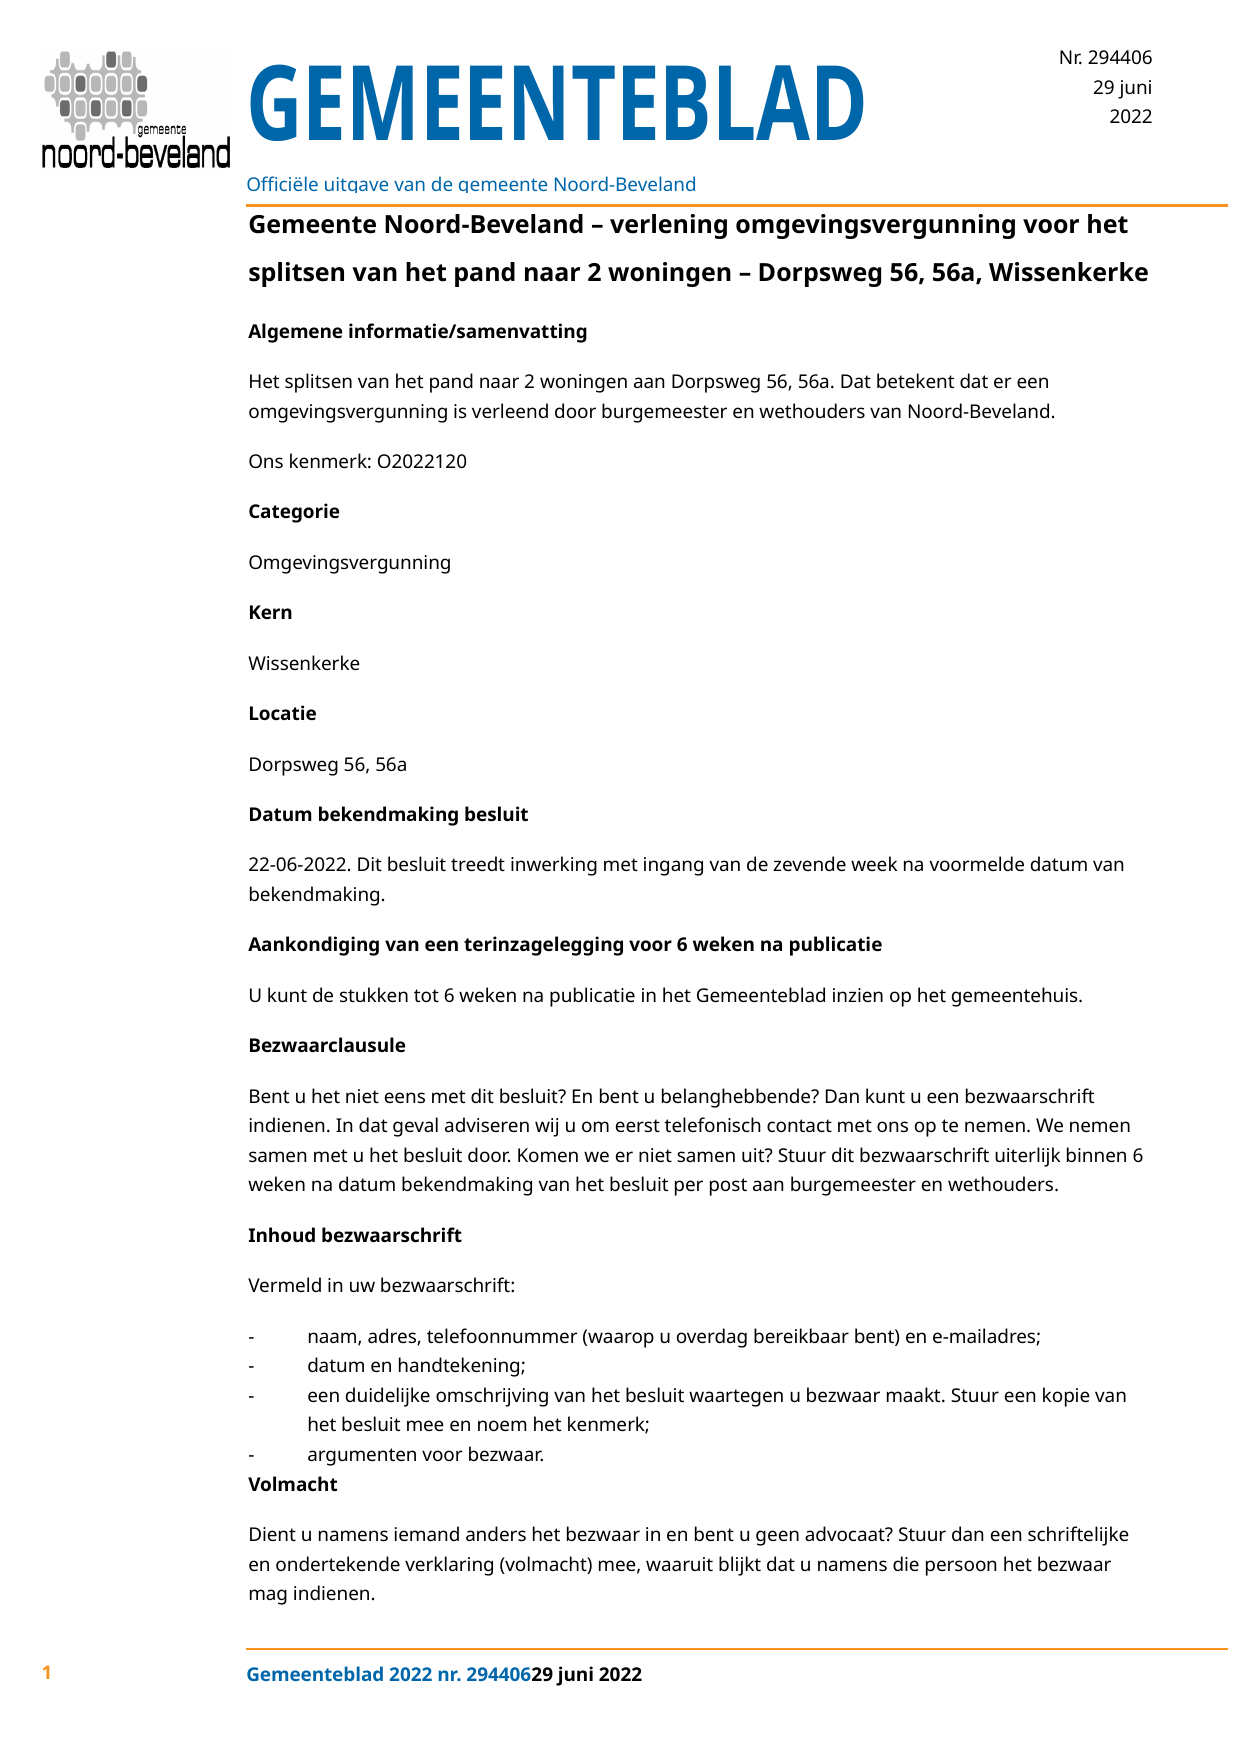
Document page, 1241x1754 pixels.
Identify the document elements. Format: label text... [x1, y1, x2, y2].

text Volmacht [248, 1471, 1152, 1497]
list een duidelijke omschrijving van het besluit waartegen u bezwaar maakt. Stuur een kopie van het besluit mee en noem het kenmerk; [248, 1382, 1152, 1437]
text Datum bekendmaking besluit [248, 801, 1152, 827]
text Inhoud bezwaarschrift [248, 1222, 1152, 1248]
text Locatie [248, 700, 1152, 726]
text Algemene informatie/samenvatting [248, 318, 1152, 344]
text Dient u namens iemand anders het bezwaar in en bent u geen advocaat? Stuur dan een schriftelijke en ondertekende verklaring (volmacht) mee, waaruit blijkt dat u namens die persoon het bezwaar mag indienen. [248, 1521, 1152, 1606]
picture [41, 47, 231, 172]
text Vermeld in uw bezwaarschrift: [248, 1272, 1152, 1298]
list naam, adres, telefoonnummer (waarop u overdag bereikbaar bent) en e-mailadres; [248, 1323, 1152, 1349]
text Gemeente Noord-Beveland – verlening omgevingsvergunning voor het splitsen van het pand naar 2 woningen – Dorpsweg 56, 56a, Wissenkerke [248, 207, 1152, 288]
text Ons kenmerk: O2022120 [248, 448, 1152, 474]
text Bent u het niet eens met dit besluit? En bent u belanghebbende? Dan kunt u een bezwaarschrift indienen. In dat geval adviseren wij u om eerst telefonisch contact met ons op te nemen. We nemen samen met u het besluit door. Komen we er niet samen uit? Stuur dit bezwaarschrift uiterlijk binnen 6 weken na datum bekendmaking van het besluit per post aan burgemeester en wethouders. [248, 1083, 1152, 1197]
list argumenten voor bezwaar. [248, 1441, 1152, 1467]
list datum en handtekening; [248, 1352, 1152, 1378]
text Kern [248, 599, 1152, 625]
text Omgevingsvergunning [248, 549, 1152, 575]
text Dorpsweg 56, 56a [248, 751, 1152, 777]
text U kunt de stukken tot 6 weken na publicatie in het Gemeenteblad inzien op het gemeentehuis. [248, 982, 1152, 1008]
text Bezwaarclausule [248, 1032, 1152, 1058]
text Aankondiging van een terinzagelegging voor 6 weken na publicatie [248, 932, 1152, 957]
text Wissenkerke [248, 650, 1152, 676]
text Het splitsen van het pand naar 2 woningen aan Dorpsweg 56, 56a. Dat betekent dat er een omgevingsvergunning is verleend door burgemeester en wethouders van Noord-Beveland. [248, 368, 1152, 424]
text 22-06-2022. Dit besluit treedt inwerking met ingang van de zevende week na voormelde datum van bekendmaking. [248, 852, 1152, 907]
text Categorie [248, 499, 1152, 524]
